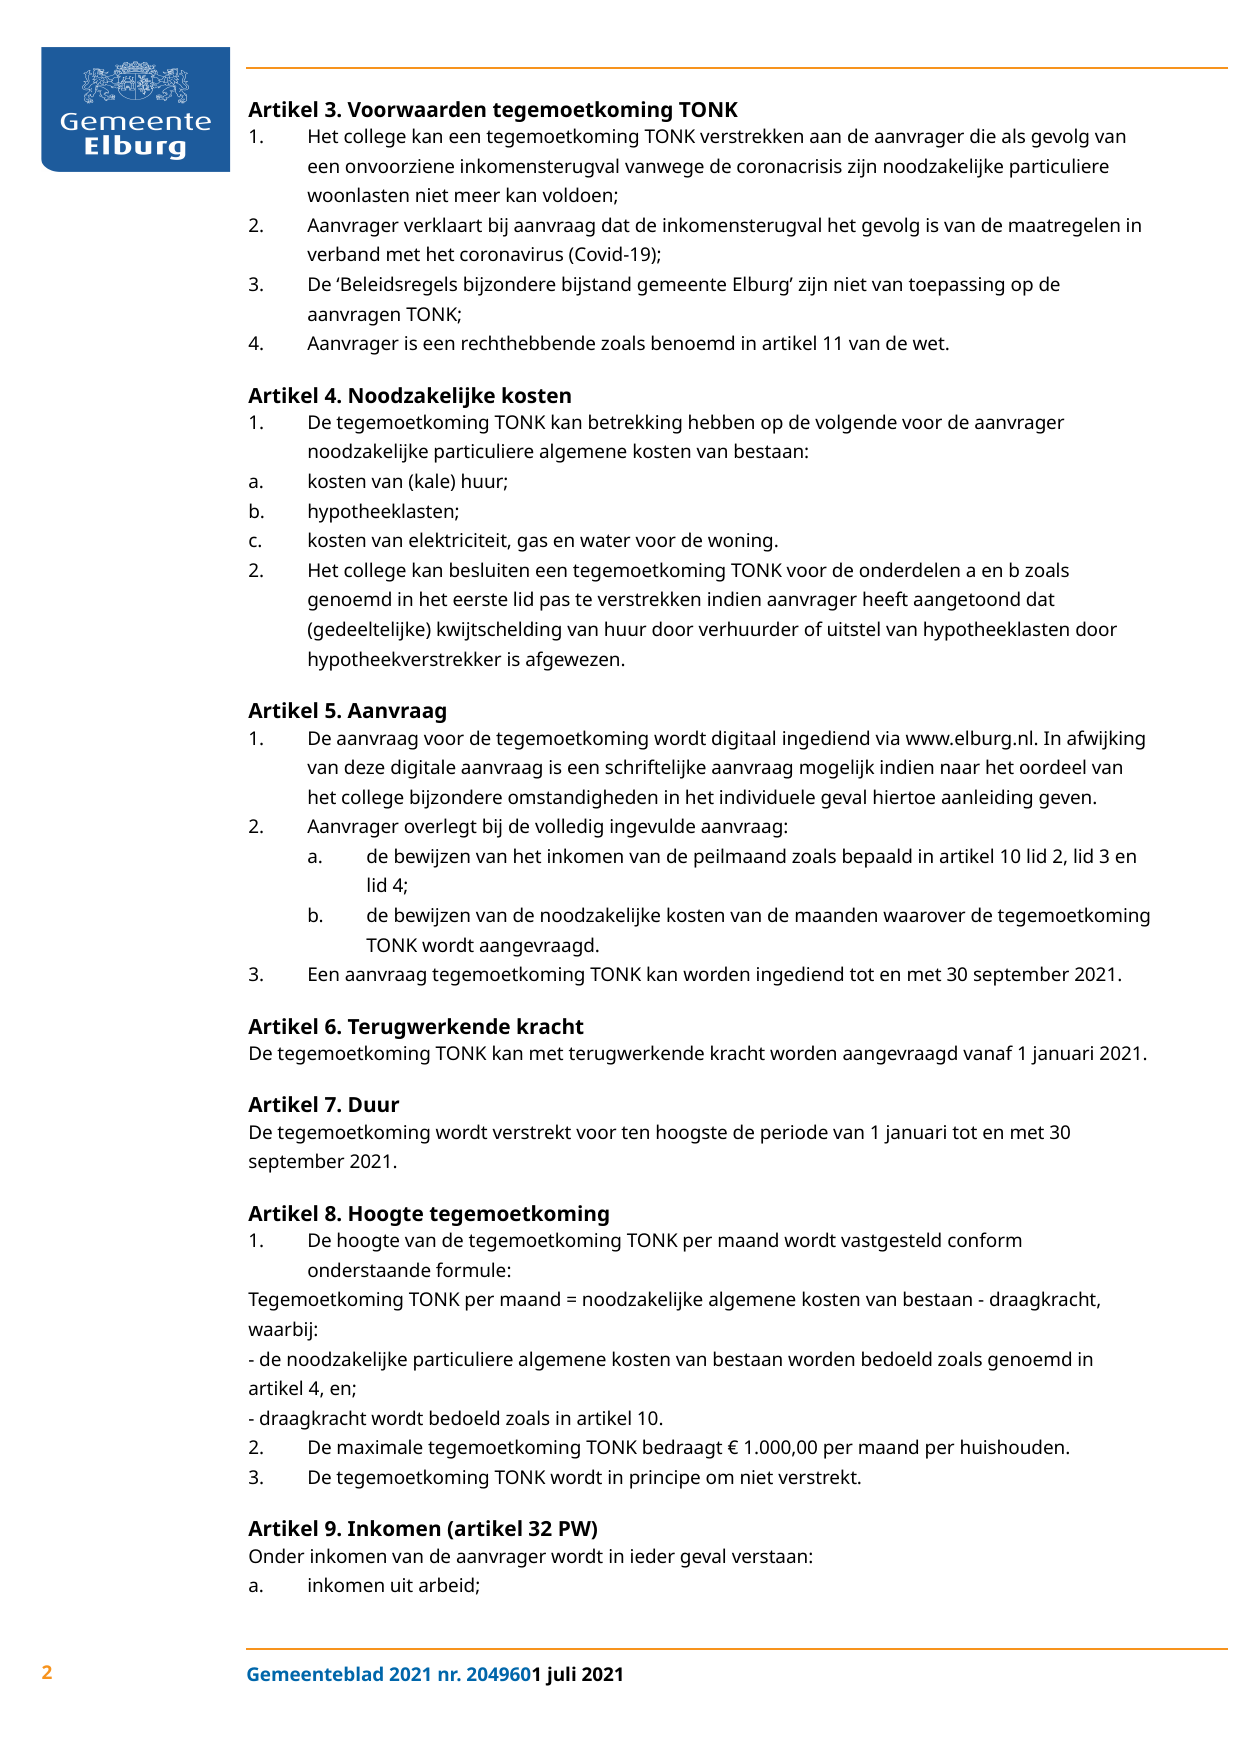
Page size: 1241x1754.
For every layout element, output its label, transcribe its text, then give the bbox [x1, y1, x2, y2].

list De maximale tegemoetkoming TONK bedraagt € 1.000,00 per maand per huishouden. [248, 1434, 1152, 1460]
text - draagkracht wordt bedoeld zoals in artikel 10. [248, 1405, 1152, 1431]
list De hoogte van de tegemoetkoming TONK per maand wordt vastgesteld conform onderstaande formule: [248, 1227, 1152, 1283]
list Het college kan besluiten een tegemoetkoming TONK voor de onderdelen a en b zoals genoemd in het eerste lid pas te verstrekken indien aanvrager heeft aangetoond dat (gedeeltelijke) kwijtschelding van huur door verhuurder of uitstel van hypotheeklasten door hypotheekverstrekker is afgewezen. [248, 557, 1152, 672]
list de bewijzen van de noodzakelijke kosten van de maanden waarover de tegemoetkoming TONK wordt aangevraagd. [307, 902, 1152, 957]
list Een aanvraag tegemoetkoming TONK kan worden ingediend tot en met 30 september 2021. [248, 961, 1152, 987]
text Artikel 4. Noodzakelijke kosten [248, 381, 1152, 409]
list De aanvraag voor de tegemoetkoming wordt digitaal ingediend via www.elburg.nl. In afwijking van deze digitale aanvraag is een schriftelijke aanvraag mogelijk indien naar het oordeel van het college bijzondere omstandigheden in het individuele geval hiertoe aanleiding geven. [248, 725, 1152, 809]
text De tegemoetkoming wordt verstrekt voor ten hoogste de periode van 1 januari tot en met 30 september 2021. [248, 1119, 1152, 1174]
list De ‘Beleidsregels bijzondere bijstand gemeente Elburg’ zijn niet van toepassing op de aanvragen TONK; [248, 271, 1152, 326]
text Artikel 9. Inkomen (artikel 32 PW) [248, 1514, 1152, 1543]
text Onder inkomen van de aanvrager wordt in ieder geval verstaan: [248, 1543, 1152, 1569]
list De tegemoetkoming TONK wordt in principe om niet verstrekt. [248, 1464, 1152, 1490]
text De tegemoetkoming TONK kan met terugwerkende kracht worden aangevraagd vanaf 1 januari 2021. [248, 1040, 1152, 1066]
list Het college kan een tegemoetkoming TONK verstrekken aan de aanvrager die als gevolg van een onvoorziene inkomensterugval vanwege de coronacrisis zijn noodzakelijke particuliere woonlasten niet meer kan voldoen; [248, 123, 1152, 208]
text - de noodzakelijke particuliere algemene kosten van bestaan worden bedoeld zoals genoemd in artikel 4, en; [248, 1346, 1152, 1401]
list Aanvrager overlegt bij de volledig ingevulde aanvraag: [248, 813, 1152, 839]
list Aanvrager is een rechthebbende zoals benoemd in artikel 11 van de wet. [248, 330, 1152, 356]
list hypotheeklasten; [248, 498, 1152, 524]
list kosten van (kale) huur; [248, 468, 1152, 494]
picture [41, 47, 231, 172]
text Artikel 8. Hoogte tegemoetkoming [248, 1199, 1152, 1227]
list De tegemoetkoming TONK kan betrekking hebben op de volgende voor de aanvrager noodzakelijke particuliere algemene kosten van bestaan: [248, 409, 1152, 464]
text Artikel 3. Voorwaarden tegemoetkoming TONK [248, 95, 1152, 123]
text Artikel 6. Terugwerkende kracht [248, 1012, 1152, 1040]
list inkomen uit arbeid; [248, 1573, 1152, 1598]
list kosten van elektriciteit, gas en water voor de woning. [248, 527, 1152, 553]
list de bewijzen van het inkomen van de peilmaand zoals bepaald in artikel 10 lid 2, lid 3 en lid 4; [307, 843, 1152, 898]
text waarbij: [248, 1316, 1152, 1342]
text Artikel 5. Aanvraag [248, 696, 1152, 725]
text Artikel 7. Duur [248, 1091, 1152, 1119]
list Aanvrager verklaart bij aanvraag dat de inkomensterugval het gevolg is van de maatregelen in verband met het coronavirus (Covid-19); [248, 212, 1152, 267]
text Tegemoetkoming TONK per maand = noodzakelijke algemene kosten van bestaan - draagkracht, [248, 1287, 1152, 1312]
